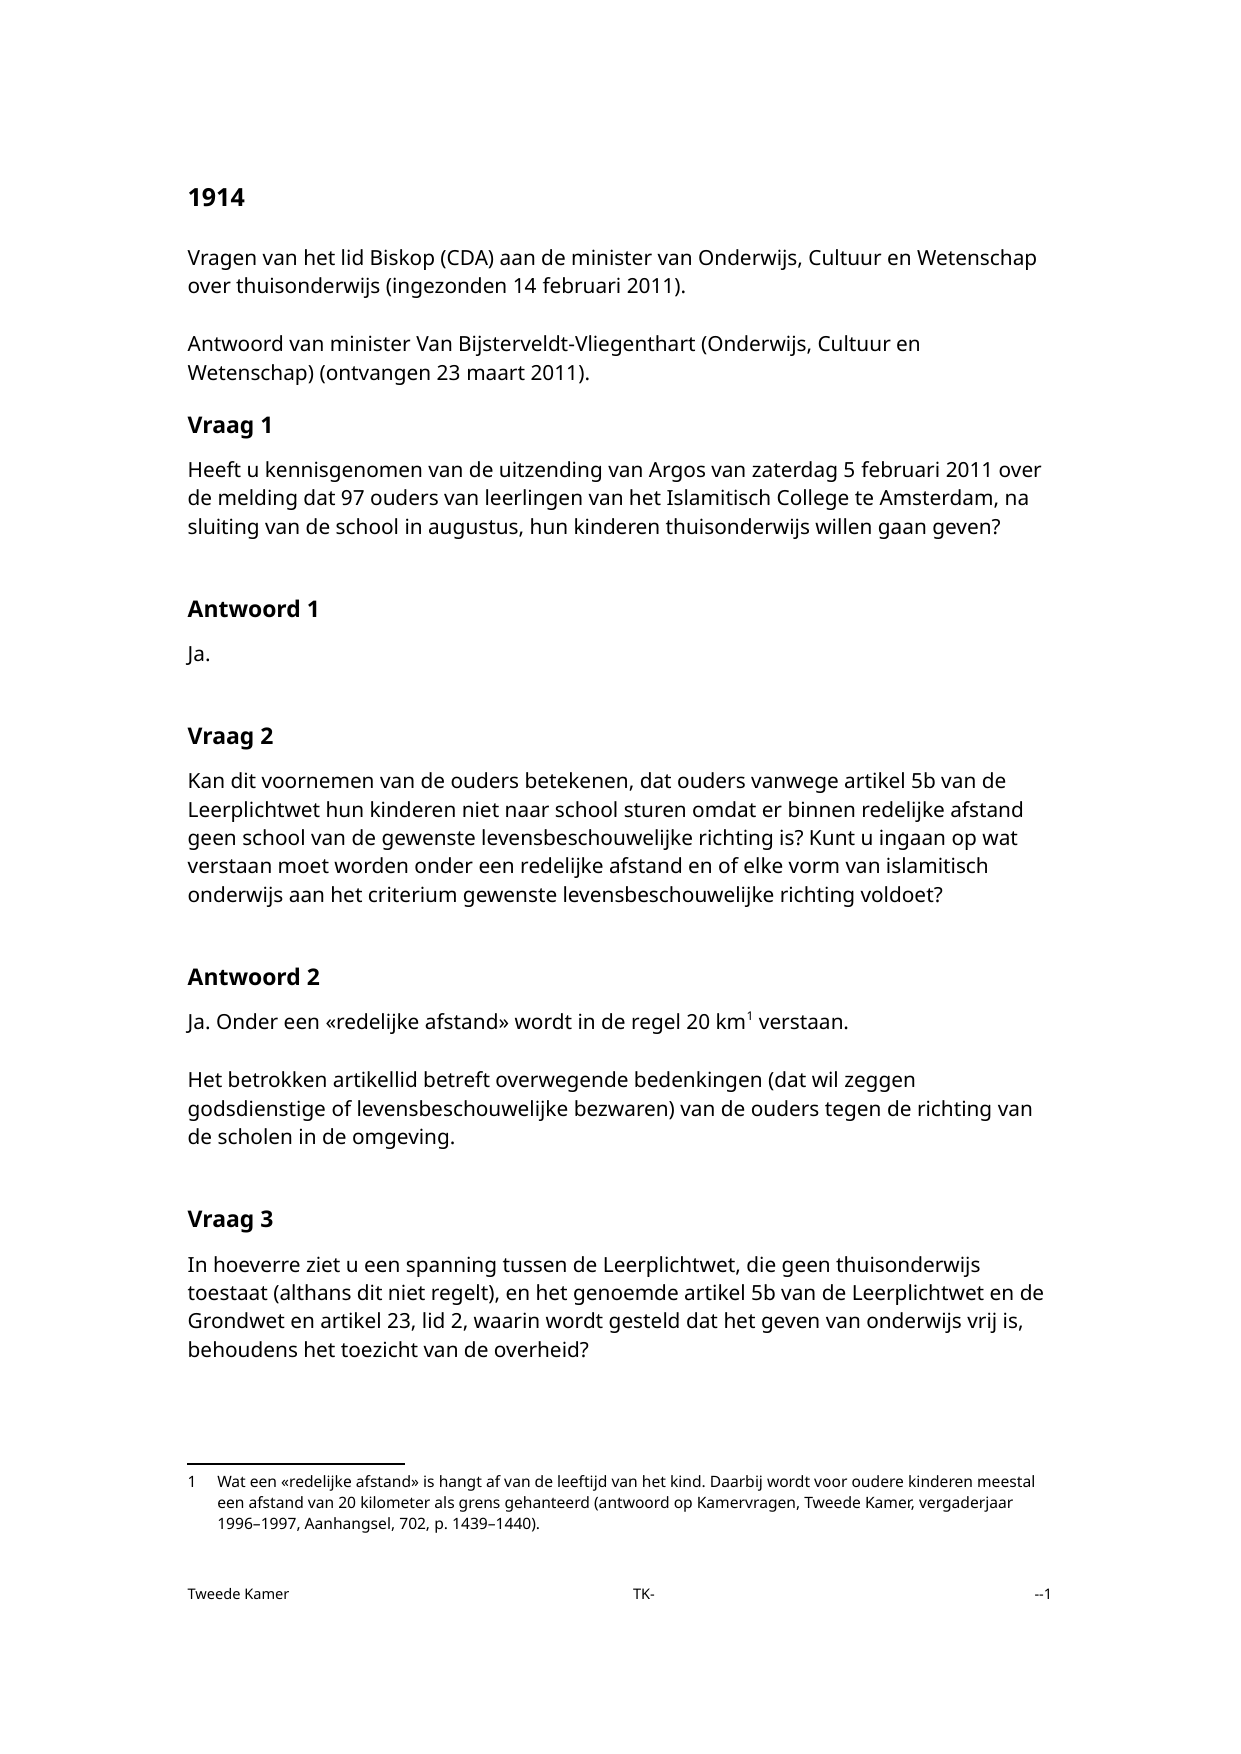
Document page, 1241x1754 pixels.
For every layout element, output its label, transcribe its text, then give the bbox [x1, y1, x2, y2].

text Wat een «redelijke afstand» is hangt af van de leeftijd van het kind. Daarbij wordt voor oudere kinderen meestal een afstand van 20 kilometer als grens gehanteerd (antwoord op Kamervragen, Tweede Kamer, vergaderjaar 1996–1997, Aanhangsel, 702, p. 1439–1440). [187, 1420, 1053, 1534]
text Vragen van het lid Biskop (CDA) aan de minister van Onderwijs, Cultuur en Wetenschap over thuisonderwijs (ingezonden 14 februari 2011). [187, 243, 1053, 300]
text Het betrokken artikellid betreft overwegende bedenkingen (dat wil zeggen godsdienstige of levensbeschouwelijke bezwaren) van de ouders tegen de richting van de scholen in de omgeving. [187, 1066, 1053, 1151]
subtitle Antwoord 2 [187, 961, 1053, 992]
text Kan dit voornemen van de ouders betekenen, dat ouders vanwege artikel 5b van de Leerplichtwet hun kinderen niet naar school sturen omdat er binnen redelijke afstand geen school van de gewenste levensbeschouwelijke richting is? Kunt u ingaan op wat verstaan moet worden onder een redelijke afstand en of elke vorm van islamitisch onderwijs aan het criterium gewenste levensbeschouwelijke richting voldoet? [187, 766, 1053, 908]
subtitle Vraag 1 [187, 409, 1053, 440]
text Ja. [187, 639, 1053, 667]
text Ja. Onder een «redelijke afstand» wordt in de regel 20 km verstaan. [187, 1007, 1053, 1036]
subtitle Antwoord 1 [187, 593, 1053, 624]
text In hoeverre ziet u een spanning tussen de Leerplichtwet, die geen thuisonderwijs toestaat (althans dit niet regelt), en het genoemde artikel 5b van de Leerplichtwet en de Grondwet en artikel 23, lid 2, waarin wordt gesteld dat het geven van onderwijs vrij is, behoudens het toezicht van de overheid? [187, 1250, 1053, 1363]
text Antwoord van minister Van Bijsterveldt-Vliegenthart (Onderwijs, Cultuur en Wetenschap) (ontvangen 23 maart 2011). [187, 329, 1053, 386]
subtitle Vraag 2 [187, 720, 1053, 751]
subtitle Vraag 3 [187, 1203, 1053, 1235]
text 1914 [187, 179, 1053, 213]
text Heeft u kennisgenomen van de uitzending van Argos van zaterdag 5 februari 2011 over de melding dat 97 ouders van leerlingen van het Islamitisch College te Amsterdam, na sluiting van de school in augustus, hun kinderen thuisonderwijs willen gaan geven? [187, 455, 1053, 540]
